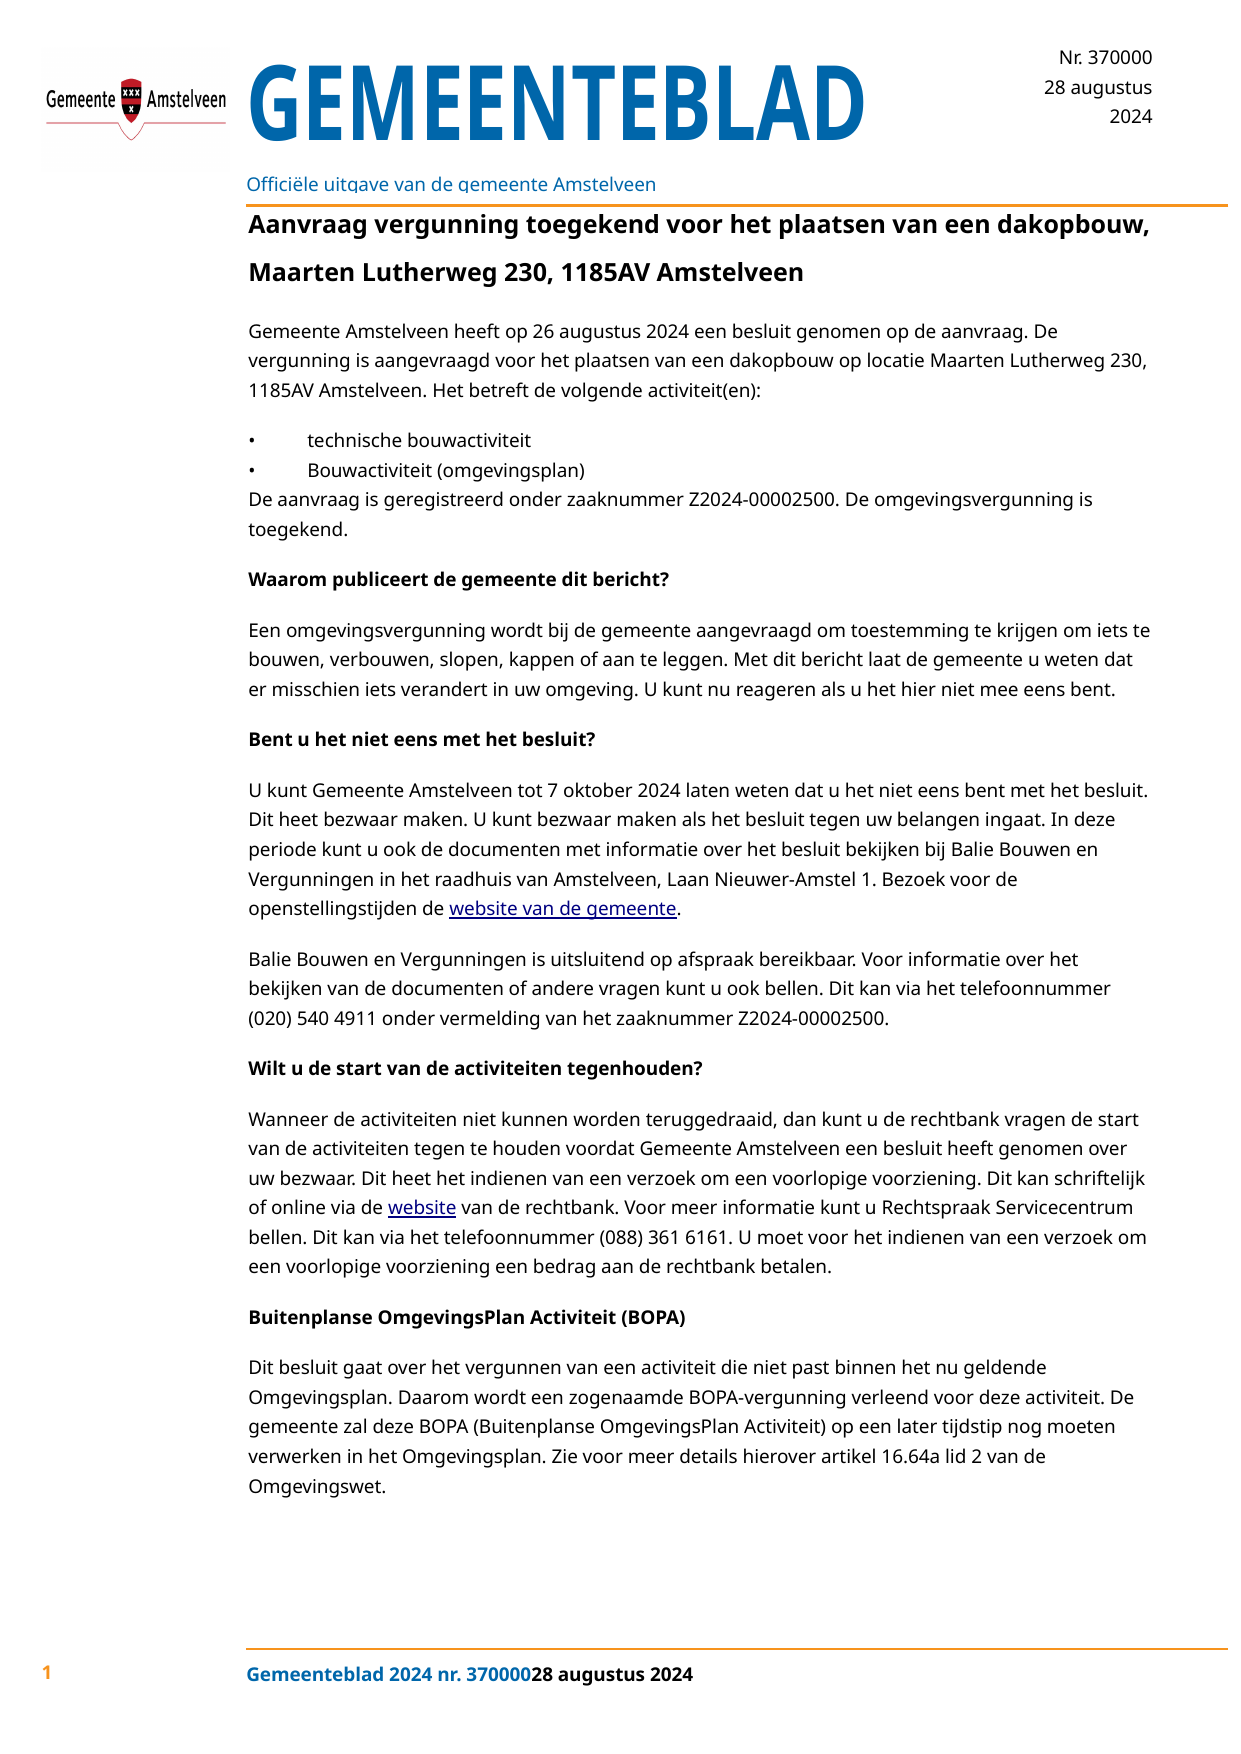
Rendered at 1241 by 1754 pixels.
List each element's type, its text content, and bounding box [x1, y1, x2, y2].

text U kunt Gemeente Amstelveen tot 7 oktober 2024 laten weten dat u het niet eens bent met het besluit. Dit heet bezwaar maken. U kunt bezwaar maken als het besluit tegen uw belangen ingaat. In deze periode kunt u ook de documenten met informatie over het besluit bekijken bij Balie Bouwen en Vergunningen in het raadhuis van Amstelveen, Laan Nieuwer-Amstel 1. Bezoek voor de openstellingstijden de website van de gemeente. [248, 777, 1152, 921]
text Aanvraag vergunning toegekend voor het plaatsen van een dakopbouw, Maarten Lutherweg 230, 1185AV Amstelveen [248, 207, 1152, 288]
text De aanvraag is geregistreerd onder zaaknummer Z2024-00002500. De omgevingsvergunning is toegekend. [248, 487, 1152, 542]
list Bouwactiviteit (omgevingsplan) [248, 457, 1152, 483]
text Waarom publiceert de gemeente dit bericht? [248, 567, 1152, 592]
text Wilt u de start van de activiteiten tegenhouden? [248, 1055, 1152, 1081]
text Gemeente Amstelveen heeft op 26 augustus 2024 een besluit genomen op de aanvraag. De vergunning is aangevraagd voor het plaatsen van een dakopbouw op locatie Maarten Lutherweg 230, 1185AV Amstelveen. Het betreft de volgende activiteit(en): [248, 318, 1152, 403]
list technische bouwactiviteit [248, 427, 1152, 453]
text Balie Bouwen en Vergunningen is uitsluitend op afspraak bereikbaar. Voor informatie over het bekijken van de documenten of andere vragen kunt u ook bellen. Dit kan via het telefoonnummer (020) 540 4911 onder vermelding van het zaaknummer Z2024-00002500. [248, 946, 1152, 1031]
text Een omgevingsvergunning wordt bij de gemeente aangevraagd om toestemming te krijgen om iets te bouwen, verbouwen, slopen, kappen of aan te leggen. Met dit bericht laat de gemeente u weten dat er misschien iets verandert in uw omgeving. U kunt nu reageren als u het hier niet mee eens bent. [248, 617, 1152, 702]
text Dit besluit gaat over het vergunnen van een activiteit die niet past binnen het nu geldende Omgevingsplan. Daarom wordt een zogenaamde BOPA-vergunning verleend voor deze activiteit. De gemeente zal deze BOPA (Buitenplanse OmgevingsPlan Activiteit) op een later tijdstip nog moeten verwerken in het Omgevingsplan. Zie voor meer details hierover artikel 16.64a lid 2 van de Omgevingswet. [248, 1354, 1152, 1499]
text Wanneer de activiteiten niet kunnen worden teruggedraaid, dan kunt u de rechtbank vragen de start van de activiteiten tegen te houden voordat Gemeente Amstelveen een besluit heeft genomen over uw bezwaar. Dit heet het indienen van een verzoek om een voorlopige voorziening. Dit kan schriftelijk of online via de website van de rechtbank. Voor meer informatie kunt u Rechtspraak Servicecentrum bellen. Dit kan via het telefoonnummer (088) 361 6161. U moet voor het indienen van een verzoek om een voorlopige voorziening een bedrag aan de rechtbank betalen. [248, 1106, 1152, 1279]
picture [41, 47, 231, 172]
text Bent u het niet eens met het besluit? [248, 727, 1152, 752]
text Buitenplanse OmgevingsPlan Activiteit (BOPA) [248, 1304, 1152, 1330]
